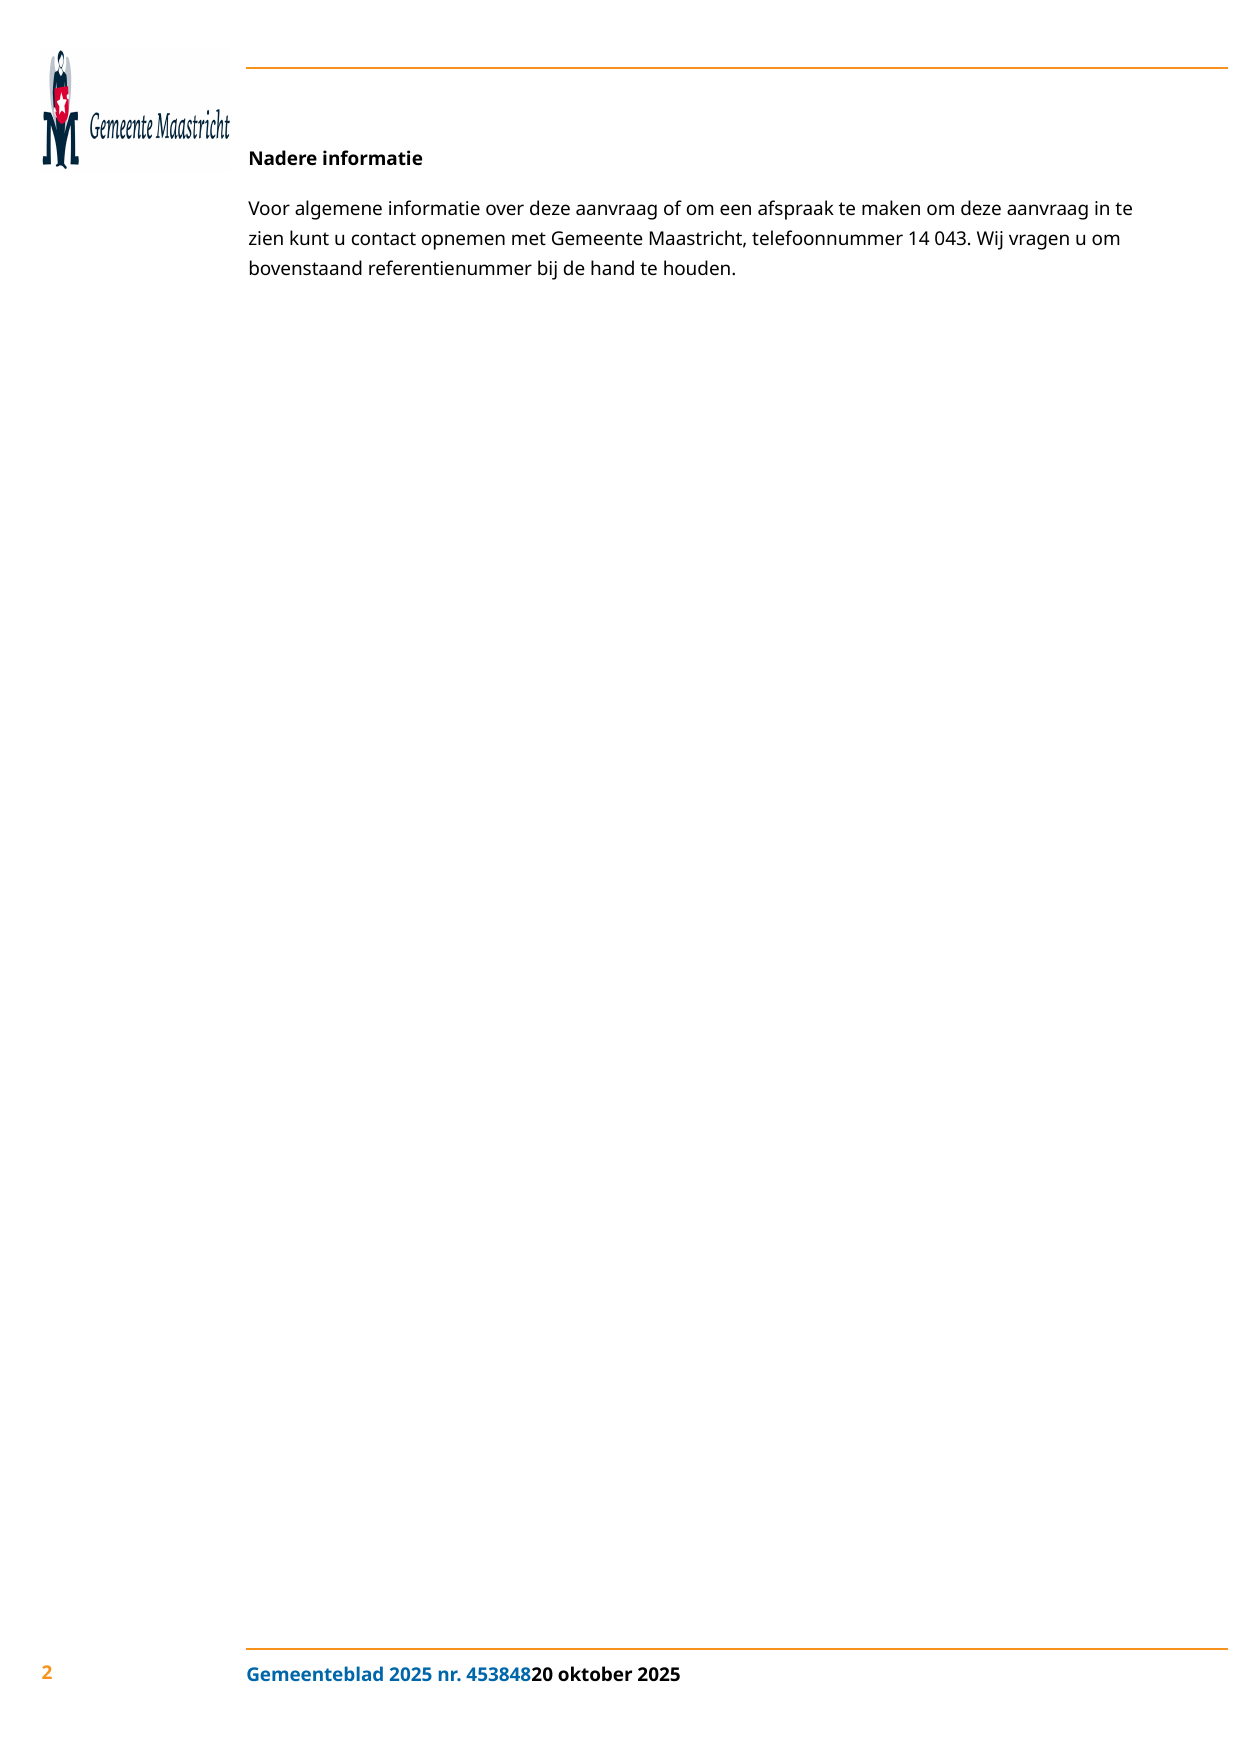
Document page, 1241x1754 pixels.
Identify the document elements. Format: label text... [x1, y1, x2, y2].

text Nadere informatie [248, 145, 1152, 171]
text Voor algemene informatie over deze aanvraag of om een afspraak te maken om deze aanvraag in te zien kunt u contact opnemen met Gemeente Maastricht, telefoonnummer 14 043. Wij vragen u om bovenstaand referentienummer bij de hand te houden. [248, 196, 1152, 281]
picture [41, 47, 231, 172]
